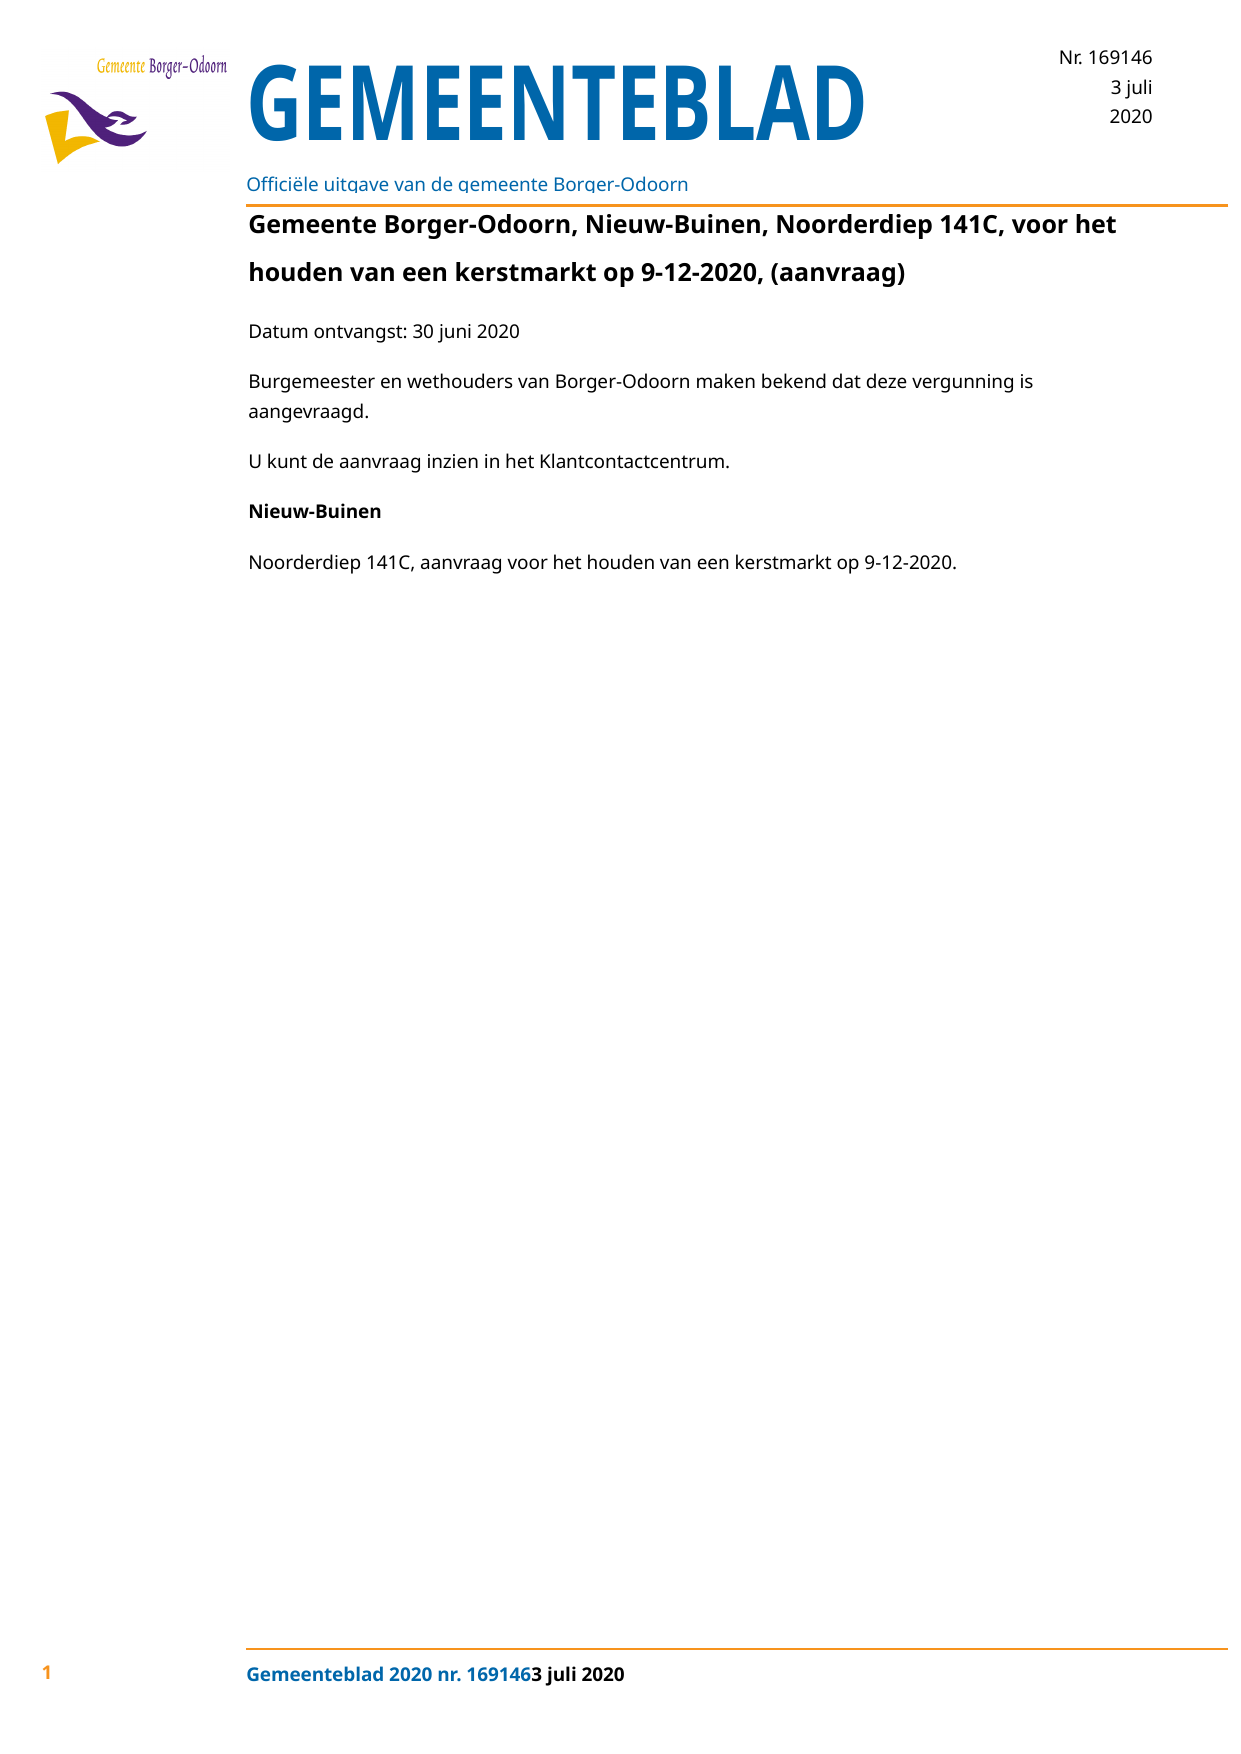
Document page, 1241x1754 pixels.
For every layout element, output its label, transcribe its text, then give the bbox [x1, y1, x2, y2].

text Gemeente Borger-Odoorn, Nieuw-Buinen, Noorderdiep 141C, voor het houden van een kerstmarkt op 9-12-2020, (aanvraag) [248, 207, 1152, 288]
text Burgemeester en wethouders van Borger-Odoorn maken bekend dat deze vergunning is aangevraagd. [248, 368, 1152, 424]
text Datum ontvangst: 30 juni 2020 [248, 318, 1152, 344]
text U kunt de aanvraag inzien in het Klantcontactcentrum. [248, 448, 1152, 474]
text Nieuw-Buinen [248, 499, 1152, 524]
text Noorderdiep 141C, aanvraag voor het houden van een kerstmarkt op 9-12-2020. [248, 549, 1152, 575]
picture [41, 47, 231, 172]
